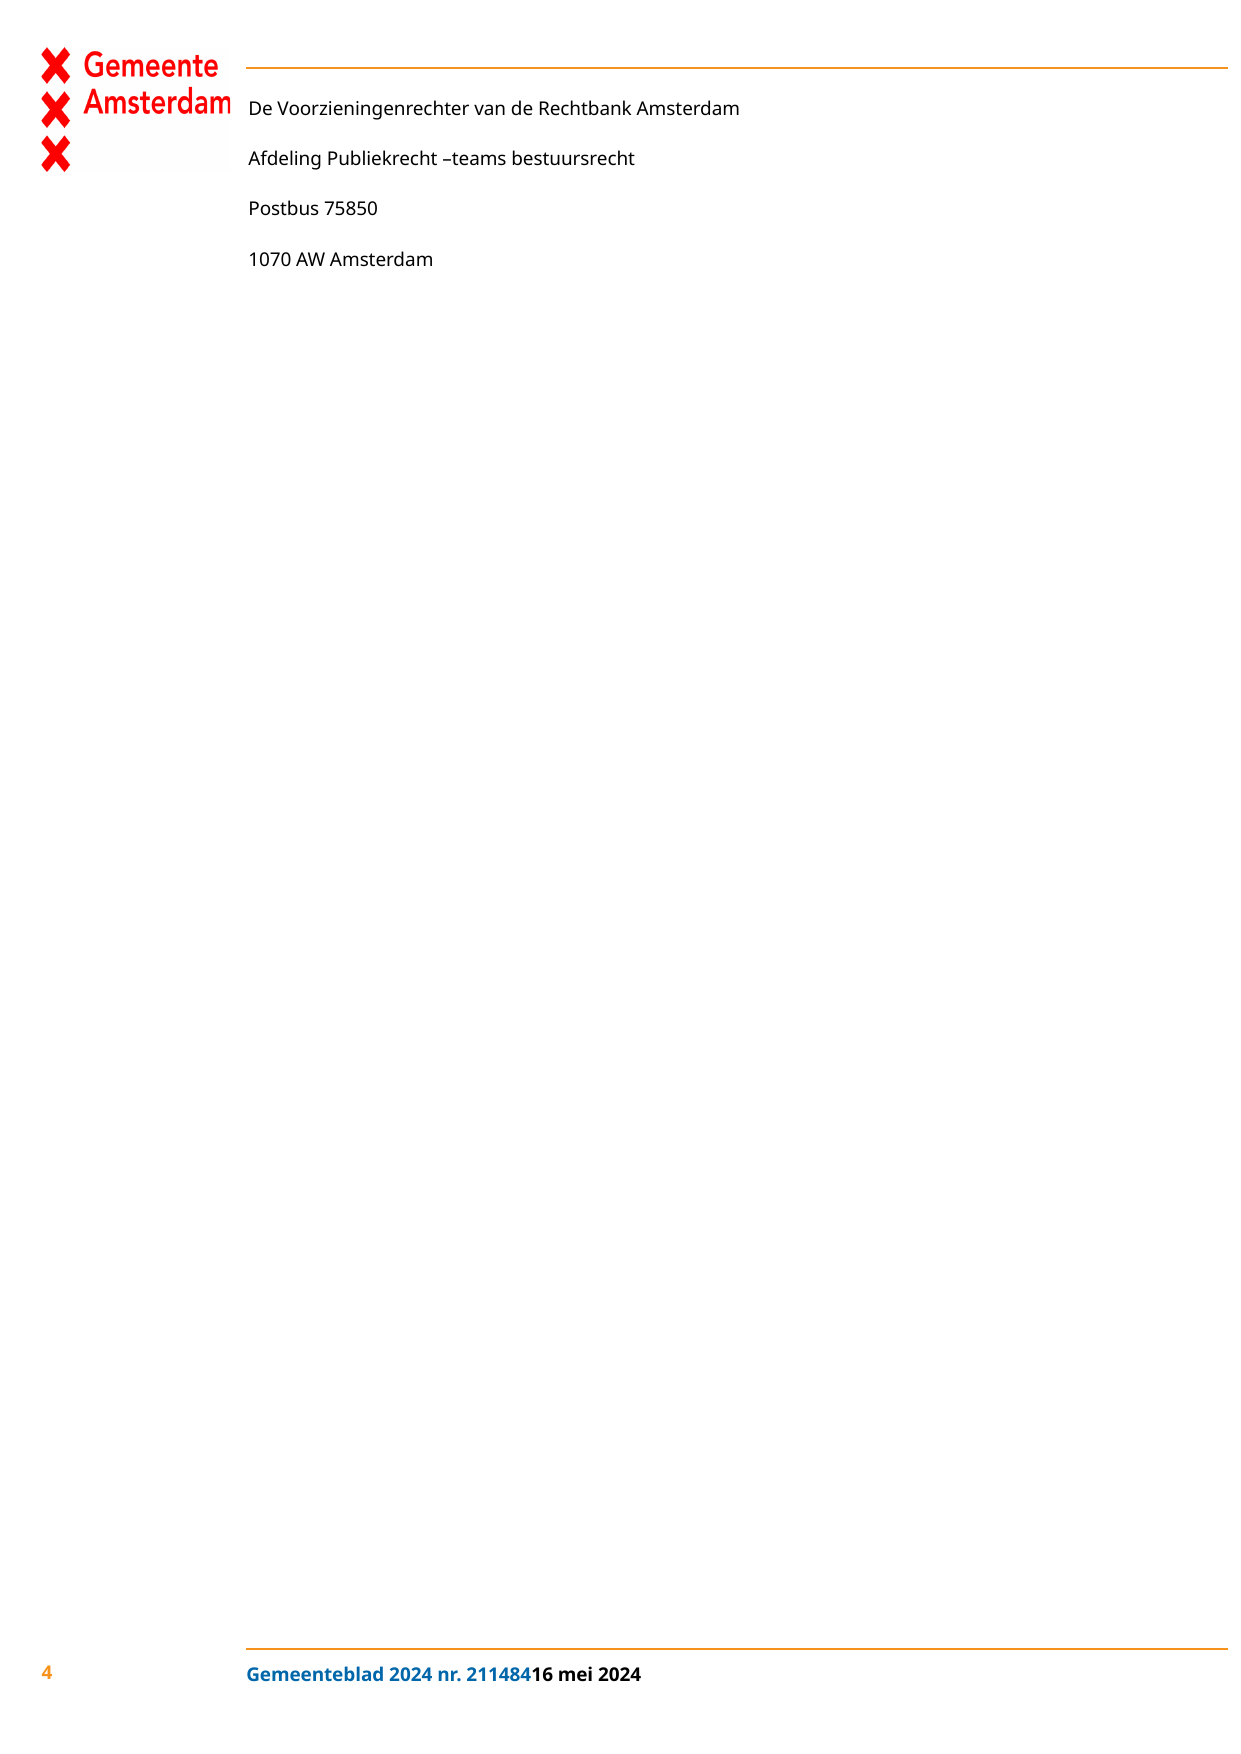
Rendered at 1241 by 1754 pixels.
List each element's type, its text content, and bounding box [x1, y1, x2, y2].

text De Voorzieningenrechter van de Rechtbank Amsterdam [248, 95, 1152, 121]
text Afdeling Publiekrecht –teams bestuursrecht [248, 145, 1152, 171]
text 1070 AW Amsterdam [248, 246, 1152, 272]
picture [41, 47, 231, 172]
text Postbus 75850 [248, 196, 1152, 221]
